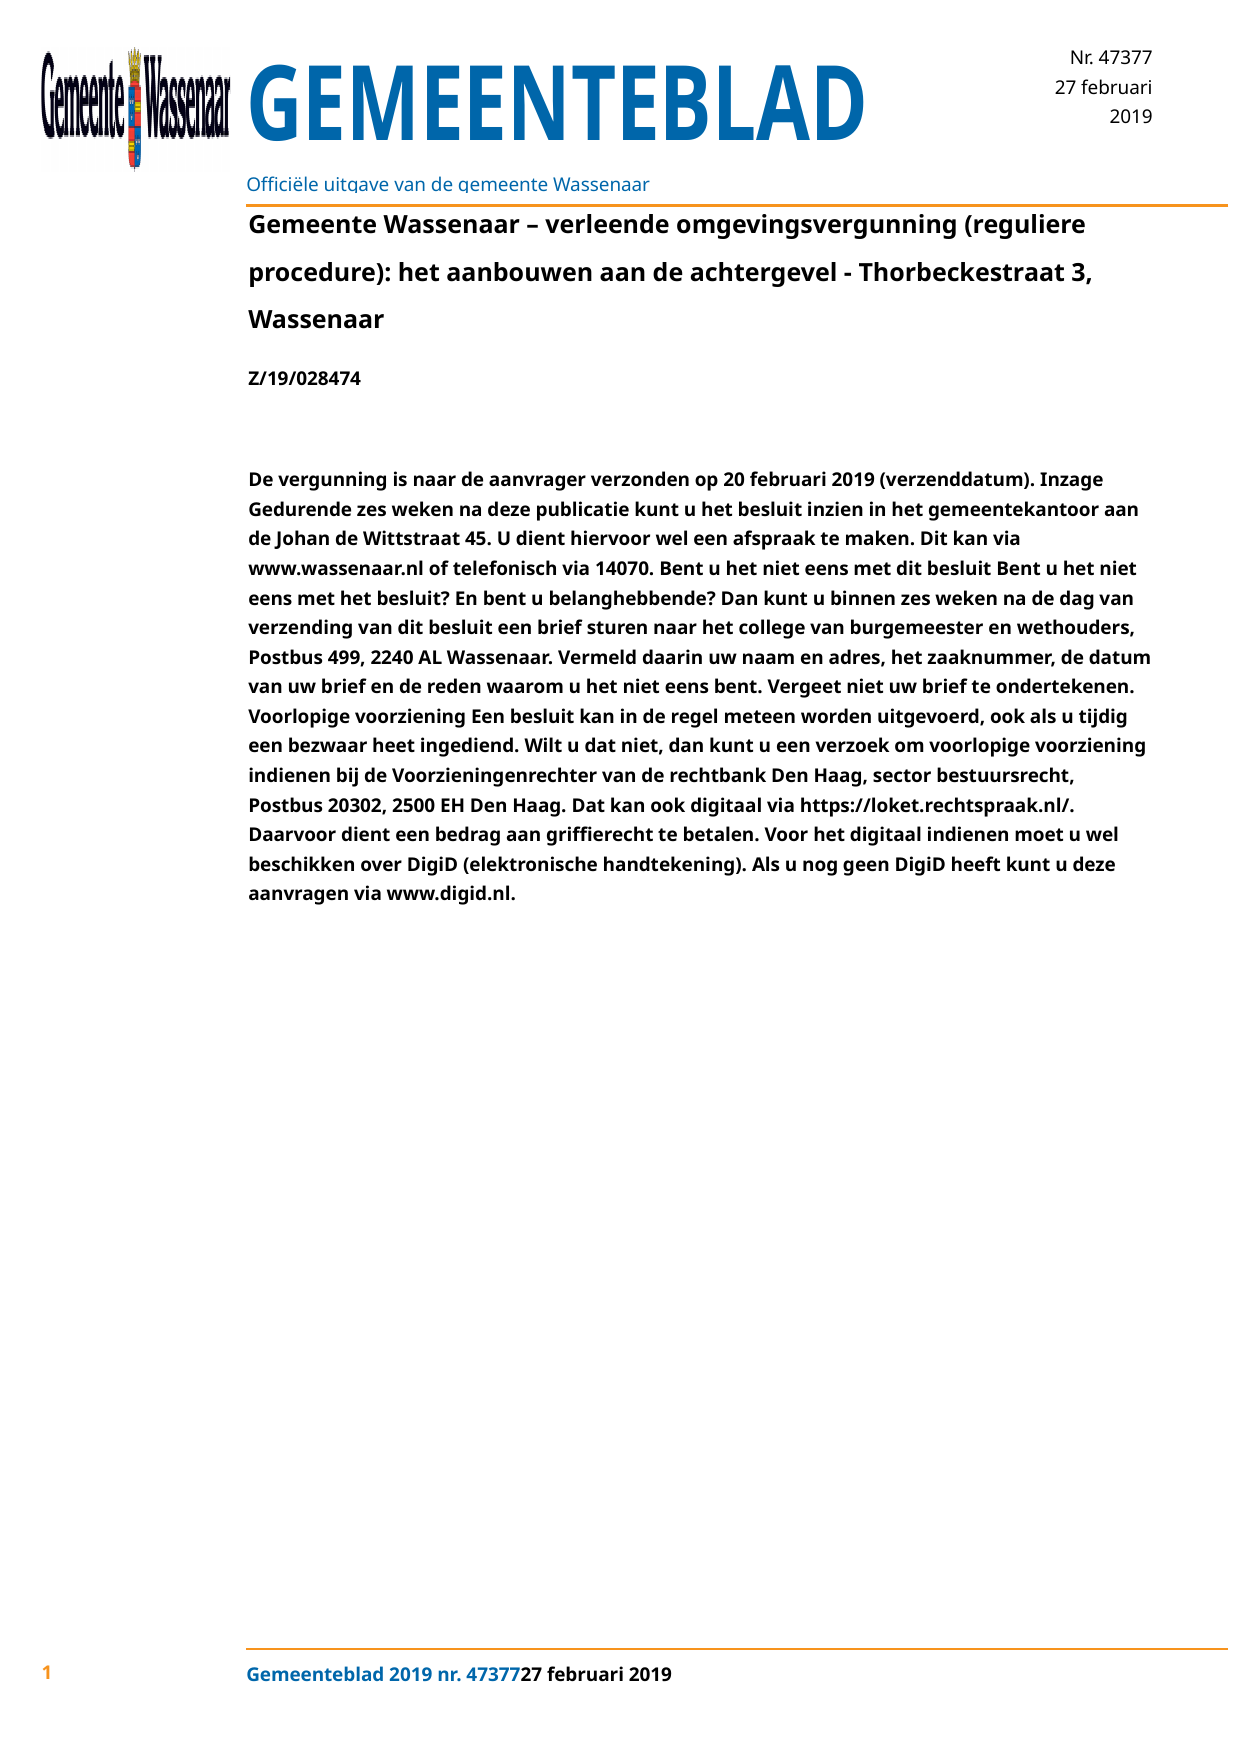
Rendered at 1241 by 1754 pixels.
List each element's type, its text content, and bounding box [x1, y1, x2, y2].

text De vergunning is naar de aanvrager verzonden op 20 februari 2019 (verzenddatum). Inzage Gedurende zes weken na deze publicatie kunt u het besluit inzien in het gemeentekantoor aan de Johan de Wittstraat 45. U dient hiervoor wel een afspraak te maken. Dit kan via www.wassenaar.nl of telefonisch via 14070. Bent u het niet eens met dit besluit Bent u het niet eens met het besluit? En bent u belanghebbende? Dan kunt u binnen zes weken na de dag van verzending van dit besluit een brief sturen naar het college van burgemeester en wethouders, Postbus 499, 2240 AL Wassenaar. Vermeld daarin uw naam en adres, het zaaknummer, de datum van uw brief en de reden waarom u het niet eens bent. Vergeet niet uw brief te ondertekenen. Voorlopige voorziening Een besluit kan in de regel meteen worden uitgevoerd, ook als u tijdig een bezwaar heet ingediend. Wilt u dat niet, dan kunt u een verzoek om voorlopige voorziening indienen bij de Voorzieningenrechter van de rechtbank Den Haag, sector bestuursrecht, Postbus 20302, 2500 EH Den Haag. Dat kan ook digitaal via https://loket.rechtspraak.nl/. Daarvoor dient een bedrag aan griffierecht te betalen. Voor het digitaal indienen moet u wel beschikken over DigiD (elektronische handtekening). Als u nog geen DigiD heeft kunt u deze aanvragen via www.digid.nl. [248, 466, 1152, 906]
picture [41, 47, 231, 172]
text Gemeente Wassenaar – verleende omgevingsvergunning (reguliere procedure): het aanbouwen aan de achtergevel - Thorbeckestraat 3, Wassenaar [248, 207, 1152, 336]
text Z/19/028474 [248, 366, 1152, 391]
